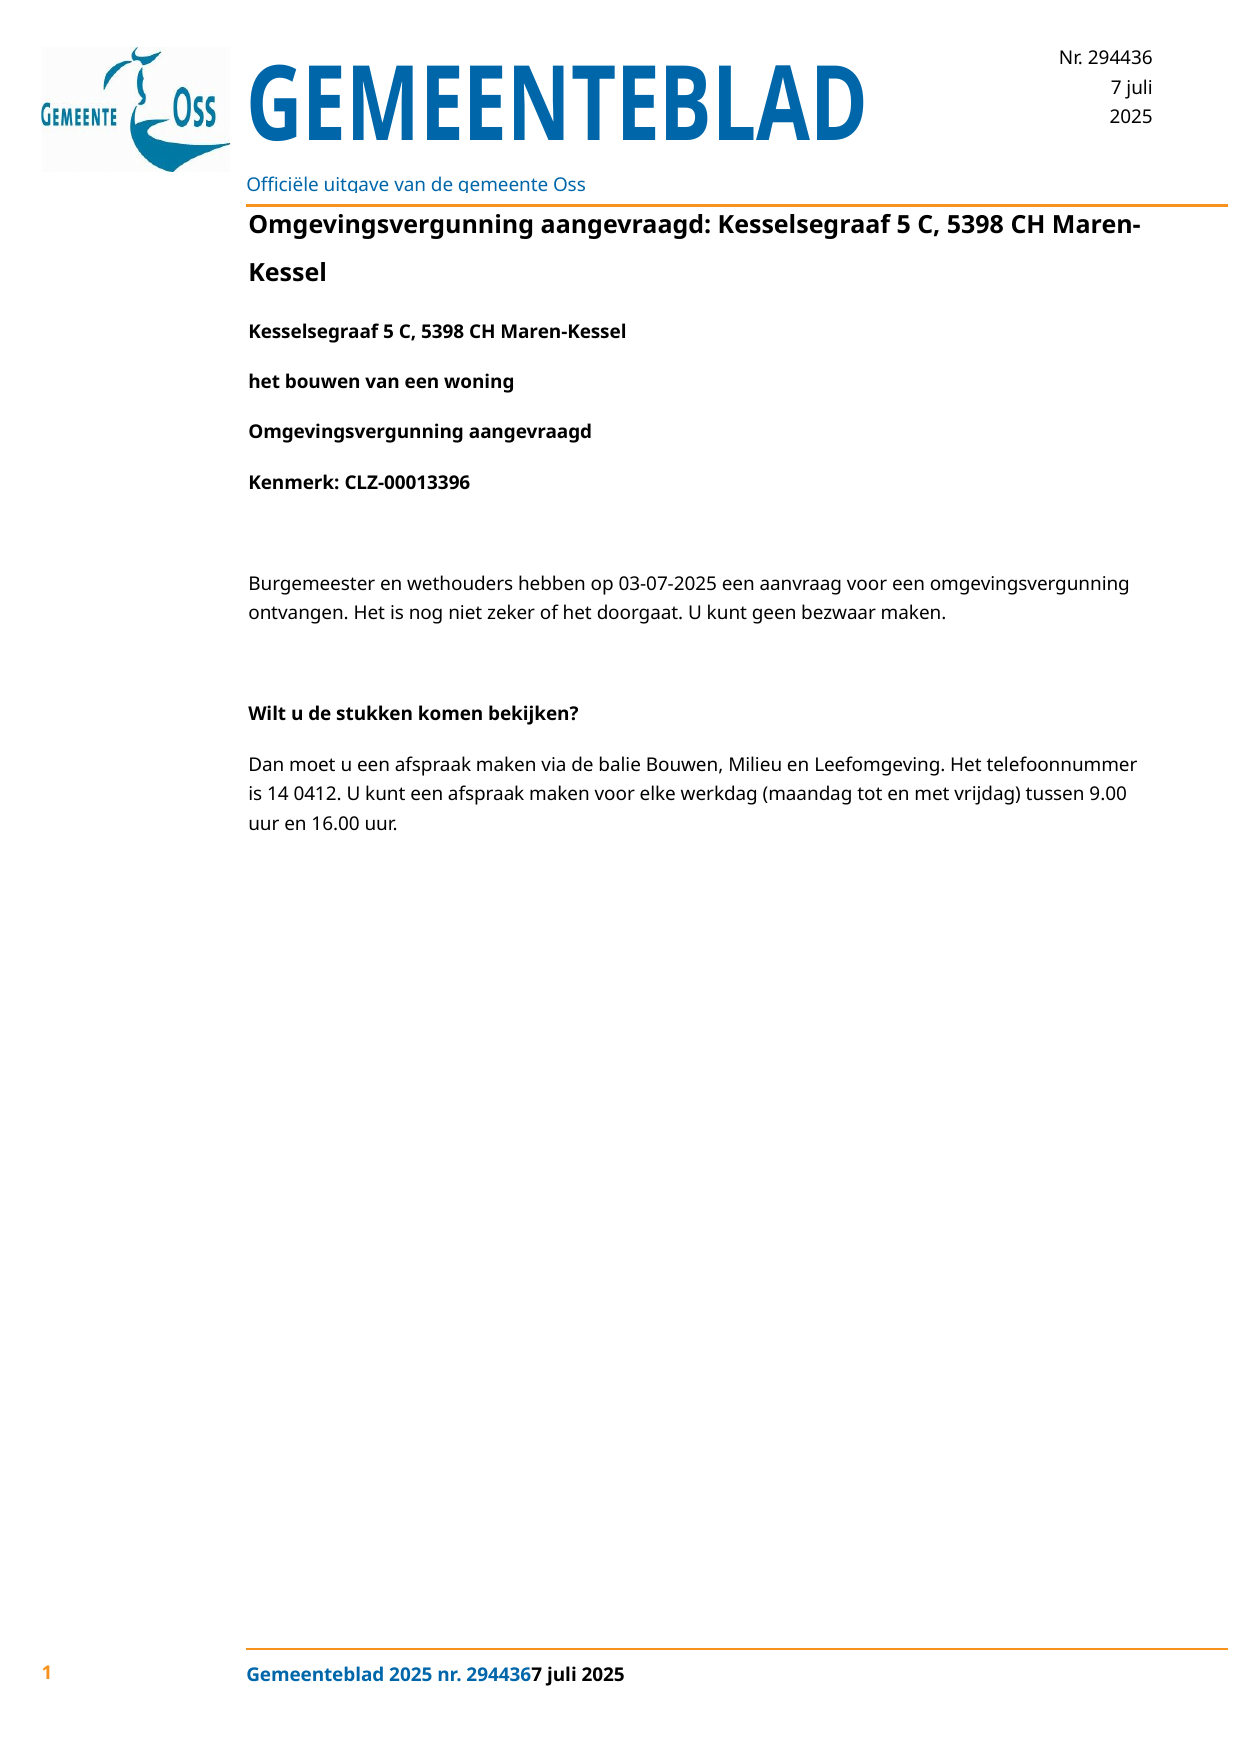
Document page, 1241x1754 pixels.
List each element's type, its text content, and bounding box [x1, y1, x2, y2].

picture [41, 47, 231, 172]
text het bouwen van een woning [248, 368, 1152, 394]
text Burgemeester en wethouders hebben op 03-07-2025 een aanvraag voor een omgevingsvergunning ontvangen. Het is nog niet zeker of het doorgaat. U kunt geen bezwaar maken. [248, 570, 1152, 625]
text Kesselsegraaf 5 C, 5398 CH Maren-Kessel [248, 318, 1152, 344]
text Omgevingsvergunning aangevraagd: Kesselsegraaf 5 C, 5398 CH Maren-Kessel [248, 207, 1152, 288]
text Dan moet u een afspraak maken via de balie Bouwen, Milieu en Leefomgeving. Het telefoonnummer is 14 0412. U kunt een afspraak maken voor elke werkdag (maandag tot en met vrijdag) tussen 9.00 uur en 16.00 uur. [248, 751, 1152, 836]
text Kenmerk: CLZ-00013396 [248, 469, 1152, 495]
text Omgevingsvergunning aangevraagd [248, 419, 1152, 444]
text Wilt u de stukken komen bekijken? [248, 700, 1152, 726]
